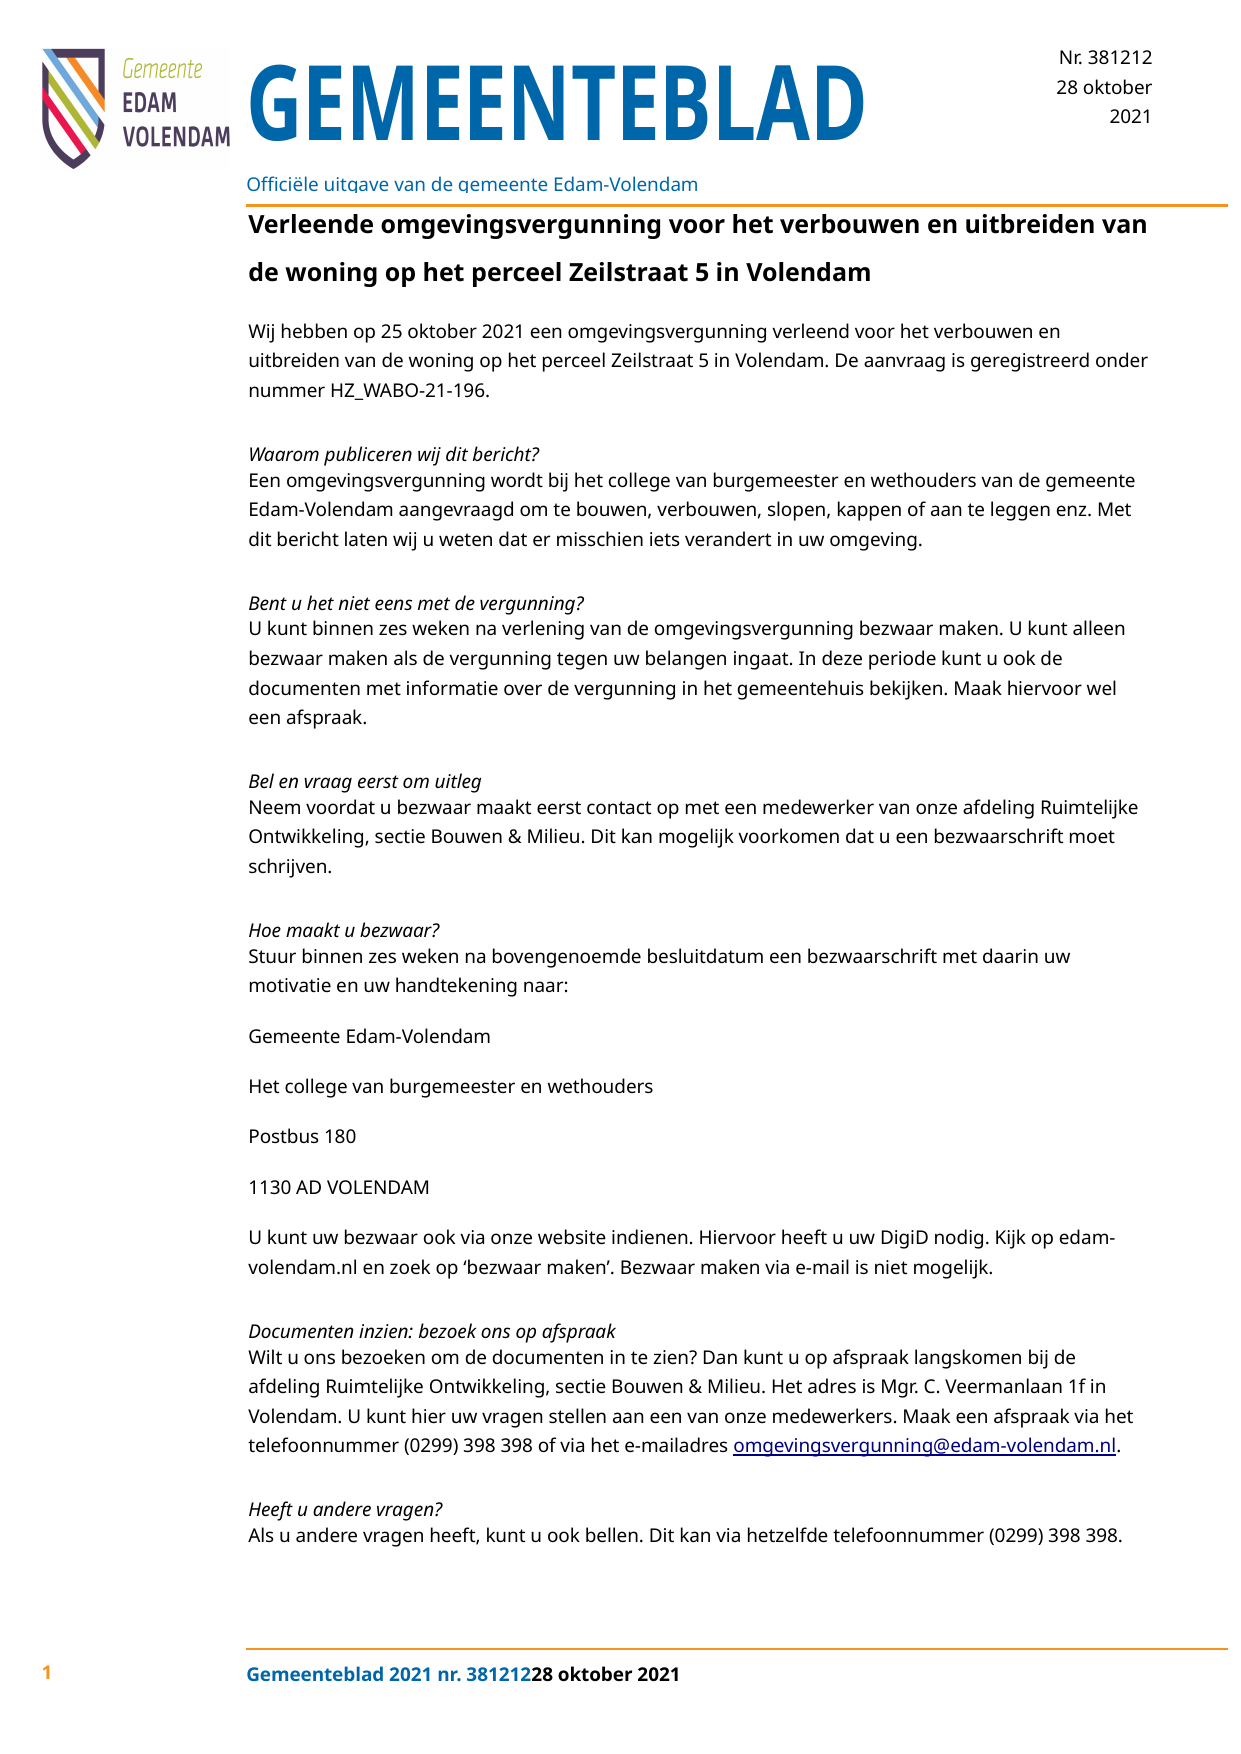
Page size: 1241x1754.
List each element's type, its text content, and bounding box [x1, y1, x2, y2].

text Verleende omgevingsvergunning voor het verbouwen en uitbreiden van de woning op het perceel Zeilstraat 5 in Volendam [248, 207, 1152, 288]
text Neem voordat u bezwaar maakt eerst contact op met een medewerker van onze afdeling Ruimtelijke Ontwikkeling, sectie Bouwen & Milieu. Dit kan mogelijk voorkomen dat u een bezwaarschrift moet schrijven. [248, 794, 1152, 879]
text Postbus 180 [248, 1124, 1152, 1149]
text Documenten inzien: bezoek ons op afspraak [248, 1318, 1152, 1344]
text Stuur binnen zes weken na bovengenoemde besluitdatum een bezwaarschrift met daarin uw motivatie en uw handtekening naar: [248, 943, 1152, 998]
text Gemeente Edam-Volendam [248, 1023, 1152, 1049]
text Als u andere vragen heeft, kunt u ook bellen. Dit kan via hetzelfde telefoonnummer (0299) 398 398. [248, 1522, 1152, 1548]
text Een omgevingsvergunning wordt bij het college van burgemeester en wethouders van de gemeente Edam-Volendam aangevraagd om te bouwen, verbouwen, slopen, kappen of aan te leggen enz. Met dit bericht laten wij u weten dat er misschien iets verandert in uw omgeving. [248, 467, 1152, 552]
picture [41, 47, 231, 172]
text Hoe maakt u bezwaar? [248, 917, 1152, 943]
text Het college van burgemeester en wethouders [248, 1073, 1152, 1099]
text Heeft u andere vragen? [248, 1497, 1152, 1522]
text Bent u het niet eens met de vergunning? [248, 590, 1152, 616]
text Waarom publiceren wij dit bericht? [248, 441, 1152, 467]
text Wilt u ons bezoeken om de documenten in te zien? Dan kunt u op afspraak langskomen bij de afdeling Ruimtelijke Ontwikkeling, sectie Bouwen & Milieu. Het adres is Mgr. C. Veermanlaan 1f in Volendam. U kunt hier uw vragen stellen aan een van onze medewerkers. Maak een afspraak via het telefoonnummer (0299) 398 398 of via het e-mailadres omgevingsvergunning@edam-volendam.nl. [248, 1344, 1152, 1458]
text Bel en vraag eerst om uitleg [248, 768, 1152, 794]
text U kunt uw bezwaar ook via onze website indienen. Hiervoor heeft u uw DigiD nodig. Kijk op edam-volendam.nl en zoek op ‘bezwaar maken’. Bezwaar maken via e-mail is niet mogelijk. [248, 1224, 1152, 1280]
text Wij hebben op 25 oktober 2021 een omgevingsvergunning verleend voor het verbouwen en uitbreiden van de woning op het perceel Zeilstraat 5 in Volendam. De aanvraag is geregistreerd onder nummer HZ_WABO-21-196. [248, 318, 1152, 403]
text U kunt binnen zes weken na verlening van de omgevingsvergunning bezwaar maken. U kunt alleen bezwaar maken als de vergunning tegen uw belangen ingaat. In deze periode kunt u ook de documenten met informatie over de vergunning in het gemeentehuis bekijken. Maak hiervoor wel een afspraak. [248, 616, 1152, 730]
text 1130 AD VOLENDAM [248, 1174, 1152, 1200]
